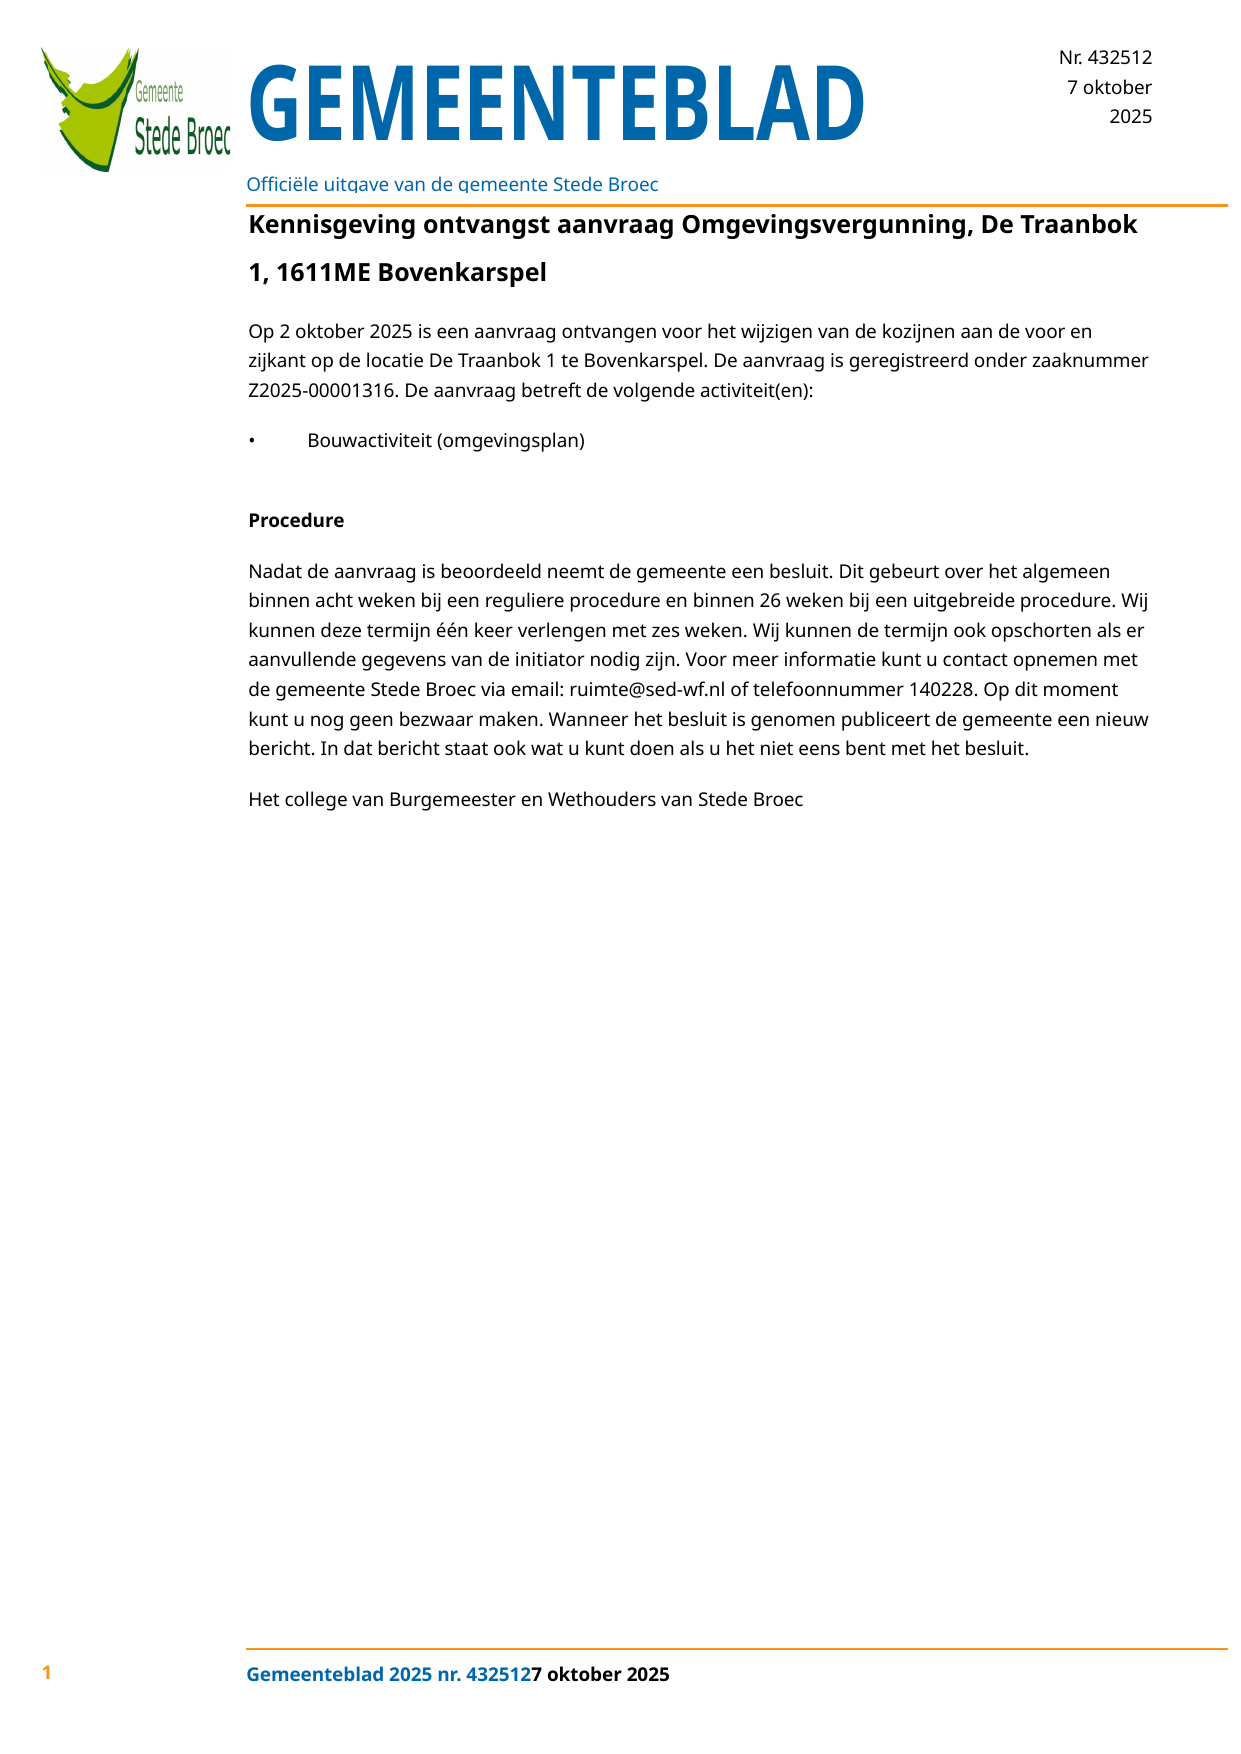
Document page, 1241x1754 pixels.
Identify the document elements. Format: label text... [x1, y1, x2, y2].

text Het college van Burgemeester en Wethouders van Stede Broec [248, 786, 1152, 812]
text Procedure [248, 507, 1152, 533]
text Kennisgeving ontvangst aanvraag Omgevingsvergunning, De Traanbok 1, 1611ME Bovenkarspel [248, 207, 1152, 288]
picture [41, 47, 231, 172]
list Bouwactiviteit (omgevingsplan) [248, 427, 1152, 453]
text Nadat de aanvraag is beoordeeld neemt de gemeente een besluit. Dit gebeurt over het algemeen binnen acht weken bij een reguliere procedure en binnen 26 weken bij een uitgebreide procedure. Wij kunnen deze termijn één keer verlengen met zes weken. Wij kunnen de termijn ook opschorten als er aanvullende gegevens van de initiator nodig zijn. Voor meer informatie kunt u contact opnemen met de gemeente Stede Broec via email: ruimte@sed-wf.nl of telefoonnummer 140228. Op dit moment kunt u nog geen bezwaar maken. Wanneer het besluit is genomen publiceert de gemeente een nieuw bericht. In dat bericht staat ook wat u kunt doen als u het niet eens bent met het besluit. [248, 558, 1152, 761]
text Op 2 oktober 2025 is een aanvraag ontvangen voor het wijzigen van de kozijnen aan de voor en zijkant op de locatie De Traanbok 1 te Bovenkarspel. De aanvraag is geregistreerd onder zaaknummer Z2025-00001316. De aanvraag betreft de volgende activiteit(en): [248, 318, 1152, 403]
